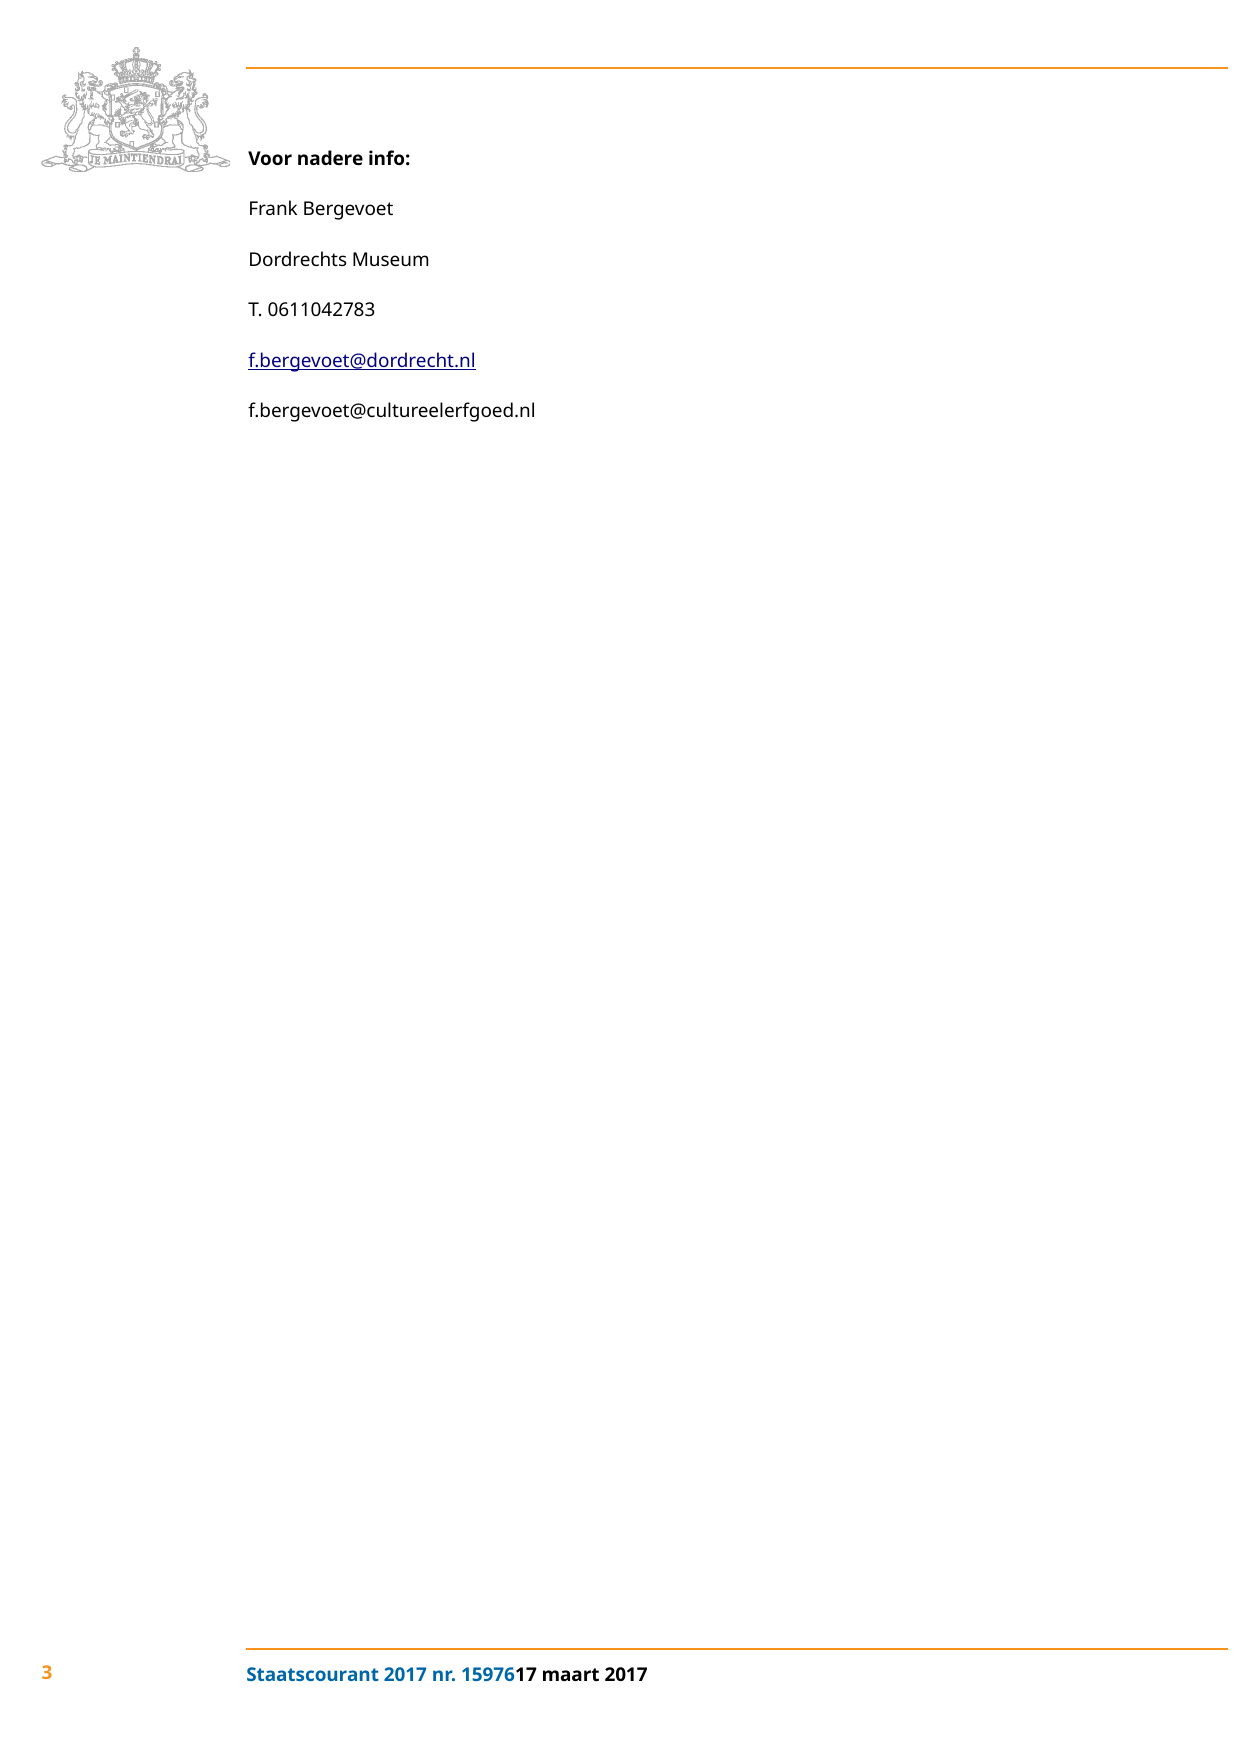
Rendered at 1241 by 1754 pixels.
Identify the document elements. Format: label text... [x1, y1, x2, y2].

text Frank Bergevoet [248, 196, 1152, 221]
text f.bergevoet@dordrecht.nl [248, 347, 1152, 373]
text T. 0611042783 [248, 296, 1152, 322]
text Voor nadere info: [248, 145, 1152, 171]
picture [41, 47, 231, 172]
text f.bergevoet@cultureelerfgoed.nl [248, 397, 1152, 423]
text Dordrechts Museum [248, 246, 1152, 272]
